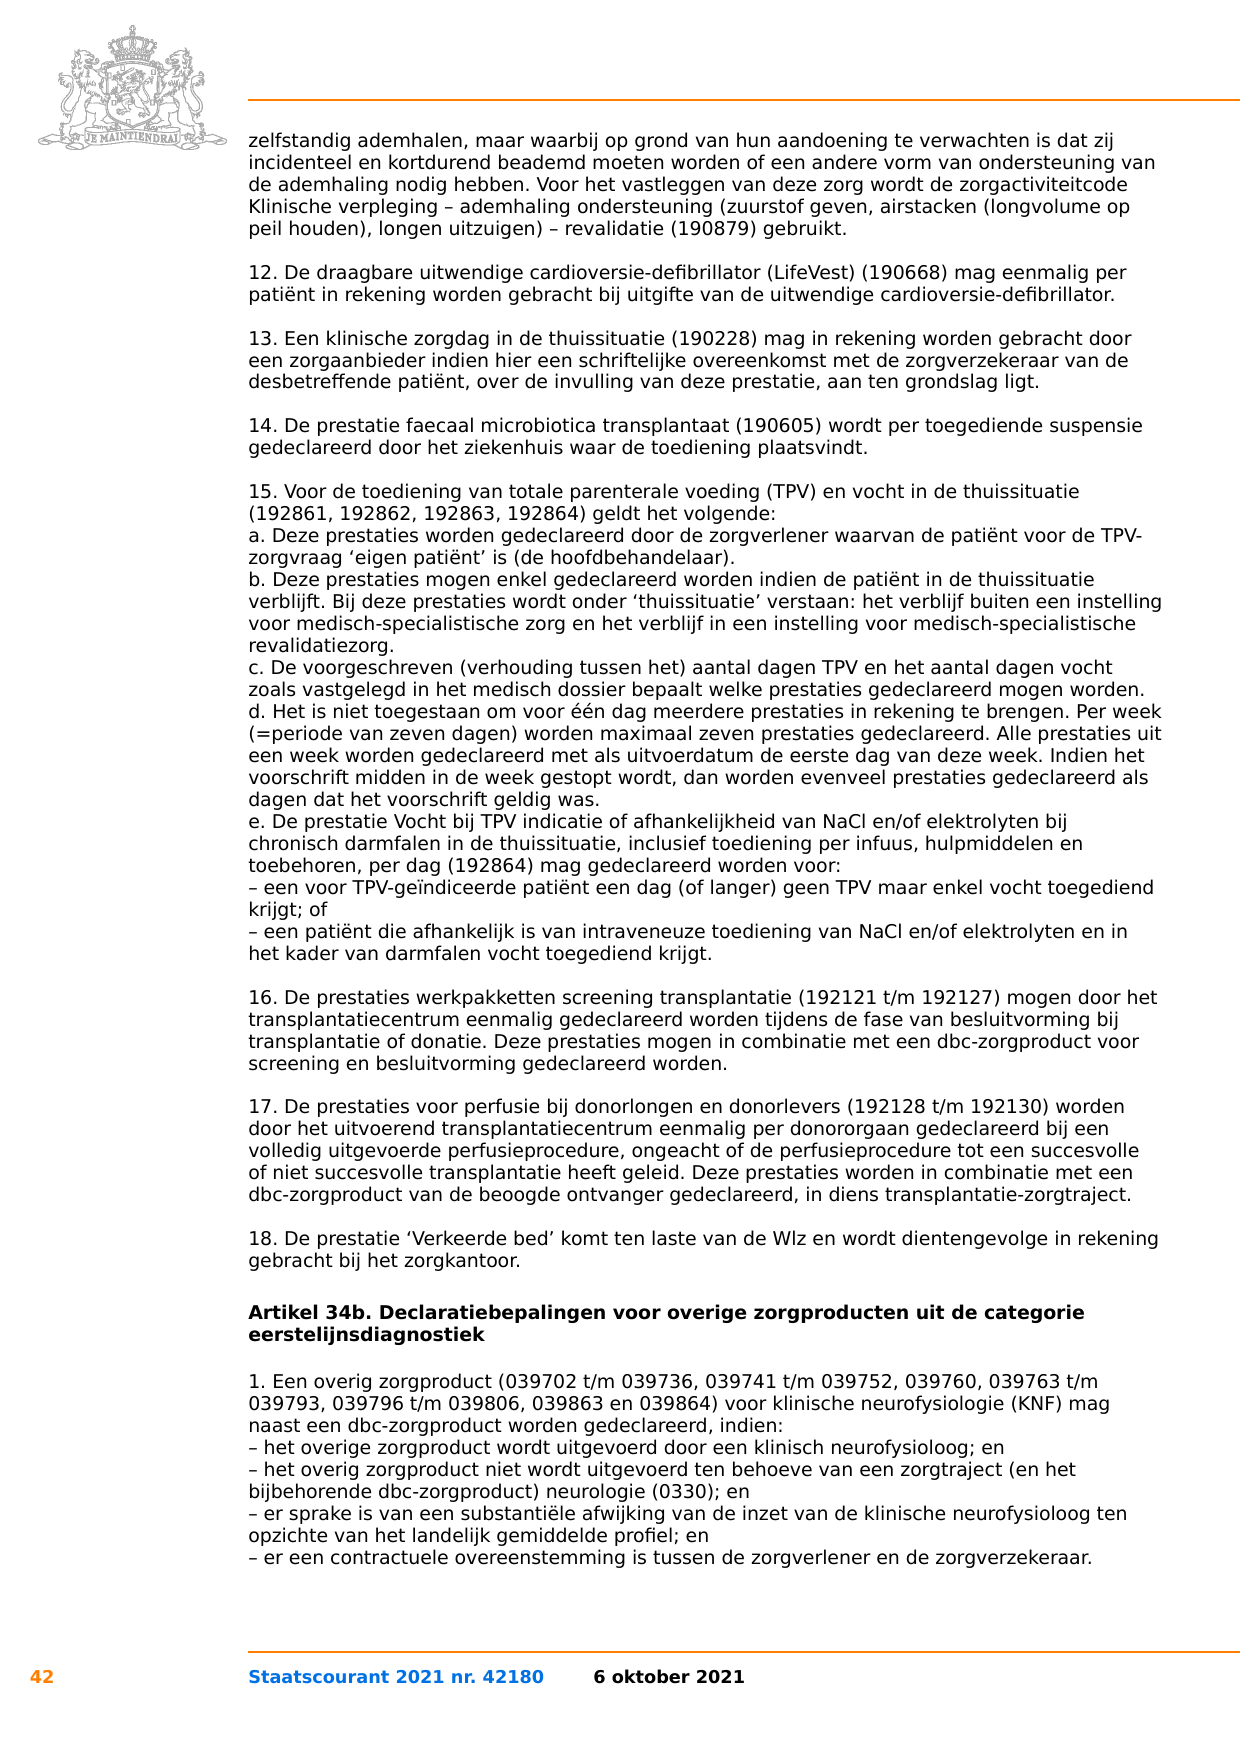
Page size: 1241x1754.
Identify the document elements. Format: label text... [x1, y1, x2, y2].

text – er sprake is van een substantiële afwijking van de inzet van de klinische neurofysioloog ten opzichte van het landelijk gemiddelde profiel; en [248, 1503, 1163, 1547]
text 18. De prestatie ‘Verkeerde bed’ komt ten laste van de Wlz en wordt dientengevolge in rekening gebracht bij het zorgkantoor. [248, 1228, 1163, 1272]
text b. Deze prestaties mogen enkel gedeclareerd worden indien de patiënt in de thuissituatie verblijft. Bij deze prestaties wordt onder ‘thuissituatie’ verstaan: het verblijf buiten een instelling voor medisch-specialistische zorg en het verblijf in een instelling voor medisch-specialistische revalidatiezorg. [248, 569, 1163, 657]
text – het overige zorgproduct wordt uitgevoerd door een klinisch neurofysioloog; en [248, 1437, 1163, 1459]
text 12. De draagbare uitwendige cardioversie-defibrillator (LifeVest) (190668) mag eenmalig per patiënt in rekening worden gebracht bij uitgifte van de uitwendige cardioversie-defibrillator. [248, 262, 1163, 306]
text 14. De prestatie faecaal microbiotica transplantaat (190605) wordt per toegediende suspensie gedeclareerd door het ziekenhuis waar de toediening plaatsvindt. [248, 415, 1163, 459]
text c. De voorgeschreven (verhouding tussen het) aantal dagen TPV en het aantal dagen vocht zoals vastgelegd in het medisch dossier bepaalt welke prestaties gedeclareerd mogen worden. [248, 657, 1163, 701]
picture [38, 25, 227, 150]
text a. Deze prestaties worden gedeclareerd door de zorgverlener waarvan de patiënt voor de TPV-zorgvraag ‘eigen patiënt’ is (de hoofdbehandelaar). [248, 525, 1163, 569]
text 17. De prestaties voor perfusie bij donorlongen en donorlevers (192128 t/m 192130) worden door het uitvoerend transplantatiecentrum eenmalig per donororgaan gedeclareerd bij een volledig uitgevoerde perfusieprocedure, ongeacht of de perfusieprocedure tot een succesvolle of niet succesvolle transplantatie heeft geleid. Deze prestaties worden in combinatie met een dbc-zorgproduct van de beoogde ontvanger gedeclareerd, in diens transplantatie-zorgtraject. [248, 1096, 1163, 1206]
text 15. Voor de toediening van totale parenterale voeding (TPV) en vocht in de thuissituatie (192861, 192862, 192863, 192864) geldt het volgende: [248, 481, 1163, 525]
text – het overig zorgproduct niet wordt uitgevoerd ten behoeve van een zorgtraject (en het bijbehorende dbc-zorgproduct) neurologie (0330); en [248, 1459, 1163, 1503]
text 13. Een klinische zorgdag in de thuissituatie (190228) mag in rekening worden gebracht door een zorgaanbieder indien hier een schriftelijke overeenkomst met de zorgverzekeraar van de desbetreffende patiënt, over de invulling van deze prestatie, aan ten grondslag ligt. [248, 327, 1163, 393]
text – er een contractuele overeenstemming is tussen de zorgverlener en de zorgverzekeraar. [248, 1547, 1163, 1569]
text e. De prestatie Vocht bij TPV indicatie of afhankelijkheid van NaCl en/of elektrolyten bij chronisch darmfalen in de thuissituatie, inclusief toediening per infuus, hulpmiddelen en toebehoren, per dag (192864) mag gedeclareerd worden voor: [248, 811, 1163, 877]
text zelfstandig ademhalen, maar waarbij op grond van hun aandoening te verwachten is dat zij incidenteel en kortdurend beademd moeten worden of een andere vorm van ondersteuning van de ademhaling nodig hebben. Voor het vastleggen van deze zorg wordt de zorgactiviteitcode Klinische verpleging – ademhaling ondersteuning (zuurstof geven, airstacken (longvolume op peil houden), longen uitzuigen) – revalidatie (190879) gebruikt. [248, 130, 1163, 240]
subtitle Artikel 34b. Declaratiebepalingen voor overige zorgproducten uit de categorie eerstelijnsdiagnostiek [248, 1302, 1163, 1346]
text d. Het is niet toegestaan om voor één dag meerdere prestaties in rekening te brengen. Per week (=periode van zeven dagen) worden maximaal zeven prestaties gedeclareerd. Alle prestaties uit een week worden gedeclareerd met als uitvoerdatum de eerste dag van deze week. Indien het voorschrift midden in de week gestopt wordt, dan worden evenveel prestaties gedeclareerd als dagen dat het voorschrift geldig was. [248, 701, 1163, 811]
text – een voor TPV-geïndiceerde patiënt een dag (of langer) geen TPV maar enkel vocht toegediend krijgt; of [248, 877, 1163, 921]
text 1. Een overig zorgproduct (039702 t/m 039736, 039741 t/m 039752, 039760, 039763 t/m 039793, 039796 t/m 039806, 039863 en 039864) voor klinische neurofysiologie (KNF) mag naast een dbc-zorgproduct worden gedeclareerd, indien: [248, 1371, 1163, 1437]
text 16. De prestaties werkpakketten screening transplantatie (192121 t/m 192127) mogen door het transplantatiecentrum eenmalig gedeclareerd worden tijdens de fase van besluitvorming bij transplantatie of donatie. Deze prestaties mogen in combinatie met een dbc-zorgproduct voor screening en besluitvorming gedeclareerd worden. [248, 987, 1163, 1074]
text – een patiënt die afhankelijk is van intraveneuze toediening van NaCl en/of elektrolyten en in het kader van darmfalen vocht toegediend krijgt. [248, 921, 1163, 965]
